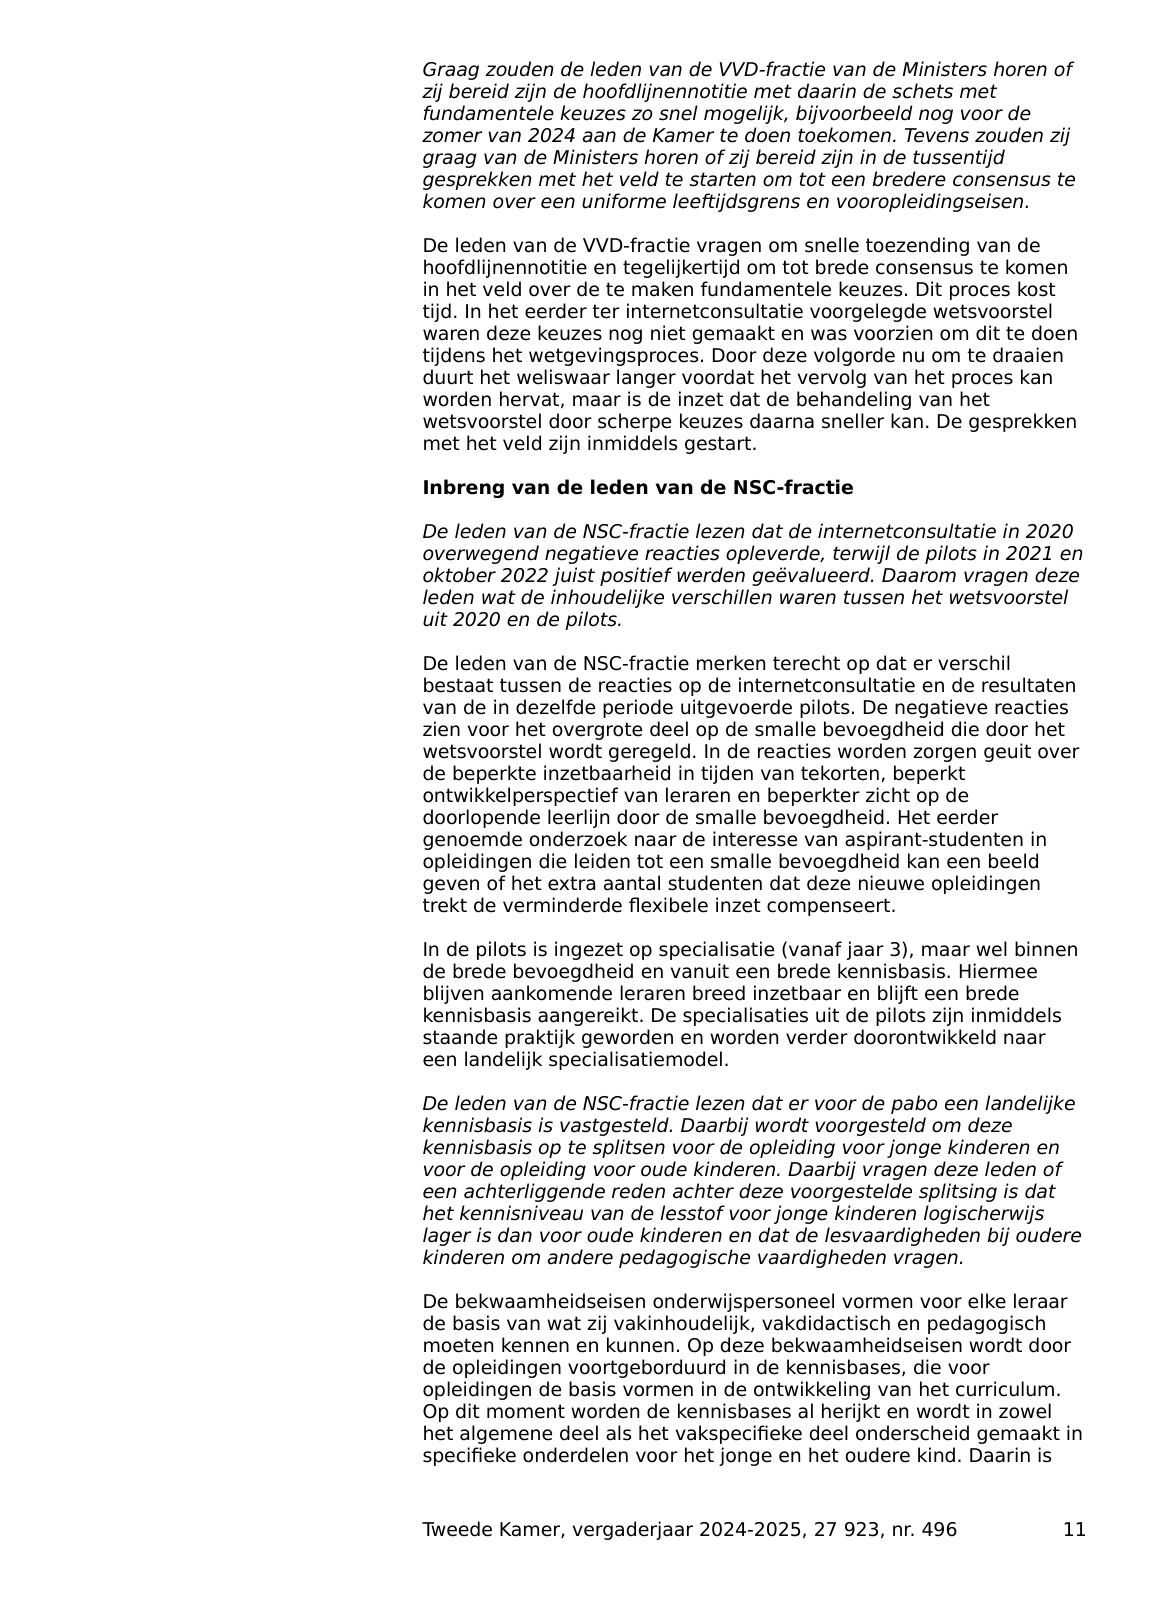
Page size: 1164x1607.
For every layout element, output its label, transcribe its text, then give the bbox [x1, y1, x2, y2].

text De leden van de VVD-fractie vragen om snelle toezending van de hoofdlijnennotitie en tegelijkertijd om tot brede consensus te komen in het veld over de te maken fundamentele keuzes. Dit proces kost tijd. In het eerder ter internetconsultatie voorgelegde wetsvoorstel waren deze keuzes nog niet gemaakt en was voorzien om dit te doen tijdens het wetgevingsproces. Door deze volgorde nu om te draaien duurt het weliswaar langer voordat het vervolg van het proces kan worden hervat, maar is de inzet dat de behandeling van het wetsvoorstel door scherpe keuzes daarna sneller kan. De gesprekken met het veld zijn inmiddels gestart. [422, 235, 1087, 455]
text Graag zouden de leden van de VVD-fractie van de Ministers horen of zij bereid zijn de hoofdlijnennotitie met daarin de schets met fundamentele keuzes zo snel mogelijk, bijvoorbeeld nog voor de zomer van 2024 aan de Kamer te doen toekomen. Tevens zouden zij graag van de Ministers horen of zij bereid zijn in de tussentijd gesprekken met het veld te starten om tot een bredere consensus te komen over een uniforme leeftijdsgrens en vooropleidingseisen. [422, 59, 1087, 213]
subtitle Inbreng van de leden van de NSC-fractie [422, 477, 1087, 499]
text In de pilots is ingezet op specialisatie (vanaf jaar 3), maar wel binnen de brede bevoegdheid en vanuit een brede kennisbasis. Hiermee blijven aankomende leraren breed inzetbaar en blijft een brede kennisbasis aangereikt. De specialisaties uit de pilots zijn inmiddels staande praktijk geworden en worden verder doorontwikkeld naar een landelijk specialisatiemodel. [422, 939, 1087, 1071]
text De leden van de NSC-fractie lezen dat de internetconsultatie in 2020 overwegend negatieve reacties opleverde, terwijl de pilots in 2021 en oktober 2022 juist positief werden geëvalueerd. Daarom vragen deze leden wat de inhoudelijke verschillen waren tussen het wetsvoorstel uit 2020 en de pilots. [422, 521, 1087, 631]
text De leden van de NSC-fractie merken terecht op dat er verschil bestaat tussen de reacties op de internetconsultatie en de resultaten van de in dezelfde periode uitgevoerde pilots. De negatieve reacties zien voor het overgrote deel op de smalle bevoegdheid die door het wetsvoorstel wordt geregeld. In de reacties worden zorgen geuit over de beperkte inzetbaarheid in tijden van tekorten, beperkt ontwikkelperspectief van leraren en beperkter zicht op de doorlopende leerlijn door de smalle bevoegdheid. Het eerder genoemde onderzoek naar de interesse van aspirant-studenten in opleidingen die leiden tot een smalle bevoegdheid kan een beeld geven of het extra aantal studenten dat deze nieuwe opleidingen trekt de verminderde flexibele inzet compenseert. [422, 653, 1087, 917]
text De bekwaamheidseisen onderwijspersoneel vormen voor elke leraar de basis van wat zij vakinhoudelijk, vakdidactisch en pedagogisch moeten kennen en kunnen. Op deze bekwaamheidseisen wordt door de opleidingen voortgeborduurd in de kennisbases, die voor opleidingen de basis vormen in de ontwikkeling van het curriculum. Op dit moment worden de kennisbases al herijkt en wordt in zowel het algemene deel als het vakspecifieke deel onderscheid gemaakt in specifieke onderdelen voor het jonge en het oudere kind. Daarin is [422, 1291, 1087, 1467]
text De leden van de NSC-fractie lezen dat er voor de pabo een landelijke kennisbasis is vastgesteld. Daarbij wordt voorgesteld om deze kennisbasis op te splitsen voor de opleiding voor jonge kinderen en voor de opleiding voor oude kinderen. Daarbij vragen deze leden of een achterliggende reden achter deze voorgestelde splitsing is dat het kennisniveau van de lesstof voor jonge kinderen logischerwijs lager is dan voor oude kinderen en dat de lesvaardigheden bij oudere kinderen om andere pedagogische vaardigheden vragen. [422, 1093, 1087, 1269]
